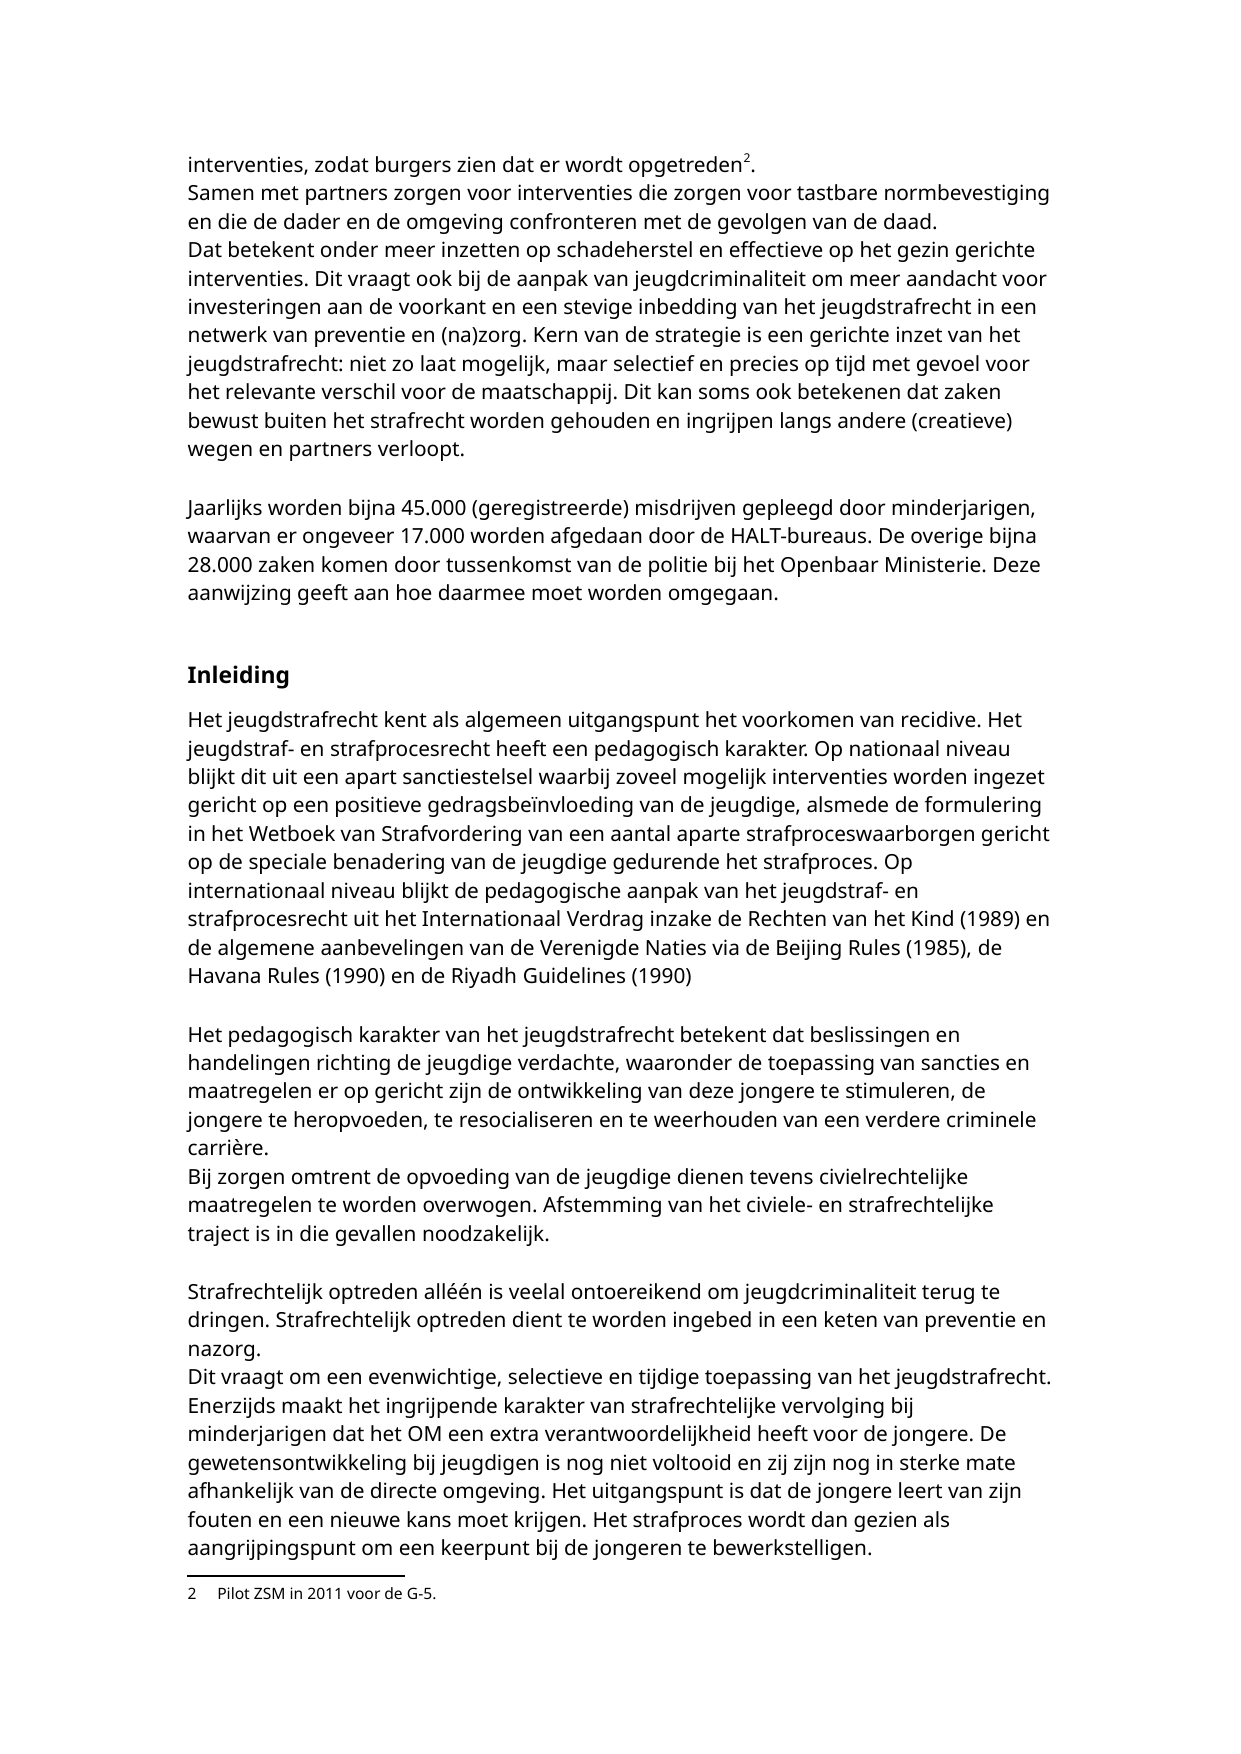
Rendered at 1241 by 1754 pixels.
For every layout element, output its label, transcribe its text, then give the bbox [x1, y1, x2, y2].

text Jaarlijks worden bijna 45.000 (geregistreerde) misdrijven gepleegd door minderjarigen, waarvan er ongeveer 17.000 worden afgedaan door de HALT-bureaus. De overige bijna 28.000 zaken komen door tussenkomst van de politie bij het Openbaar Ministerie. Deze aanwijzing geeft aan hoe daarmee moet worden omgegaan. [187, 493, 1053, 607]
text Dit vraagt om een evenwichtige, selectieve en tijdige toepassing van het jeugdstrafrecht. Enerzijds maakt het ingrijpende karakter van strafrechtelijke vervolging bij minderjarigen dat het OM een extra verantwoordelijkheid heeft voor de jongere. De gewetensontwikkeling bij jeugdigen is nog niet voltooid en zij zijn nog in sterke mate afhankelijk van de directe omgeving. Het uitgangspunt is dat de jongere leert van zijn fouten en een nieuwe kans moet krijgen. Het strafproces wordt dan gezien als aangrijpingspunt om een keerpunt bij de jongeren te bewerkstelligen. [187, 1362, 1053, 1562]
text Pilot ZSM in 2011 voor de G-5. [187, 1575, 1053, 1604]
text Dat betekent onder meer inzetten op schadeherstel en effectieve op het gezin gerichte interventies. Dit vraagt ook bij de aanpak van jeugdcriminaliteit om meer aandacht voor investeringen aan de voorkant en een stevige inbedding van het jeugdstrafrecht in een netwerk van preventie en (na)zorg. Kern van de strategie is een gerichte inzet van het jeugdstrafrecht: niet zo laat mogelijk, maar selectief en precies op tijd met gevoel voor het relevante verschil voor de maatschappij. Dit kan soms ook betekenen dat zaken bewust buiten het strafrecht worden gehouden en ingrijpen langs andere (creatieve) wegen en partners verloopt. [187, 235, 1053, 463]
text Het pedagogisch karakter van het jeugdstrafrecht betekent dat beslissingen en handelingen richting de jeugdige verdachte, waaronder de toepassing van sancties en maatregelen er op gericht zijn de ontwikkeling van deze jongere te stimuleren, de jongere te heropvoeden, te resocialiseren en te weerhouden van een verdere criminele carrière. [187, 1020, 1053, 1162]
text Samen met partners zorgen voor interventies die zorgen voor tastbare normbevestiging en die de dader en de omgeving confronteren met de gevolgen van de daad. [187, 178, 1053, 235]
text interventies, zodat burgers zien dat er wordt opgetreden. [187, 150, 1053, 178]
subtitle Inleiding [187, 659, 1053, 690]
text Het jeugdstrafrecht kent als algemeen uitgangspunt het voorkomen van recidive. Het jeugdstraf- en strafprocesrecht heeft een pedagogisch karakter. Op nationaal niveau blijkt dit uit een apart sanctiestelsel waarbij zoveel mogelijk interventies worden ingezet gericht op een positieve gedragsbeïnvloeding van de jeugdige, alsmede de formulering in het Wetboek van Strafvordering van een aantal aparte strafproceswaarborgen gericht op de speciale benadering van de jeugdige gedurende het strafproces. Op internationaal niveau blijkt de pedagogische aanpak van het jeugdstraf- en strafprocesrecht uit het Internationaal Verdrag inzake de Rechten van het Kind (1989) en de algemene aanbevelingen van de Verenigde Naties via de Beijing Rules (1985), de Havana Rules (1990) en de Riyadh Guidelines (1990) [187, 705, 1053, 990]
text Bij zorgen omtrent de opvoeding van de jeugdige dienen tevens civielrechtelijke maatregelen te worden overwogen. Afstemming van het civiele- en strafrechtelijke traject is in die gevallen noodzakelijk. [187, 1162, 1053, 1247]
text Strafrechtelijk optreden alléén is veelal ontoereikend om jeugdcriminaliteit terug te dringen. Strafrechtelijk optreden dient te worden ingebed in een keten van preventie en nazorg. [187, 1277, 1053, 1362]
